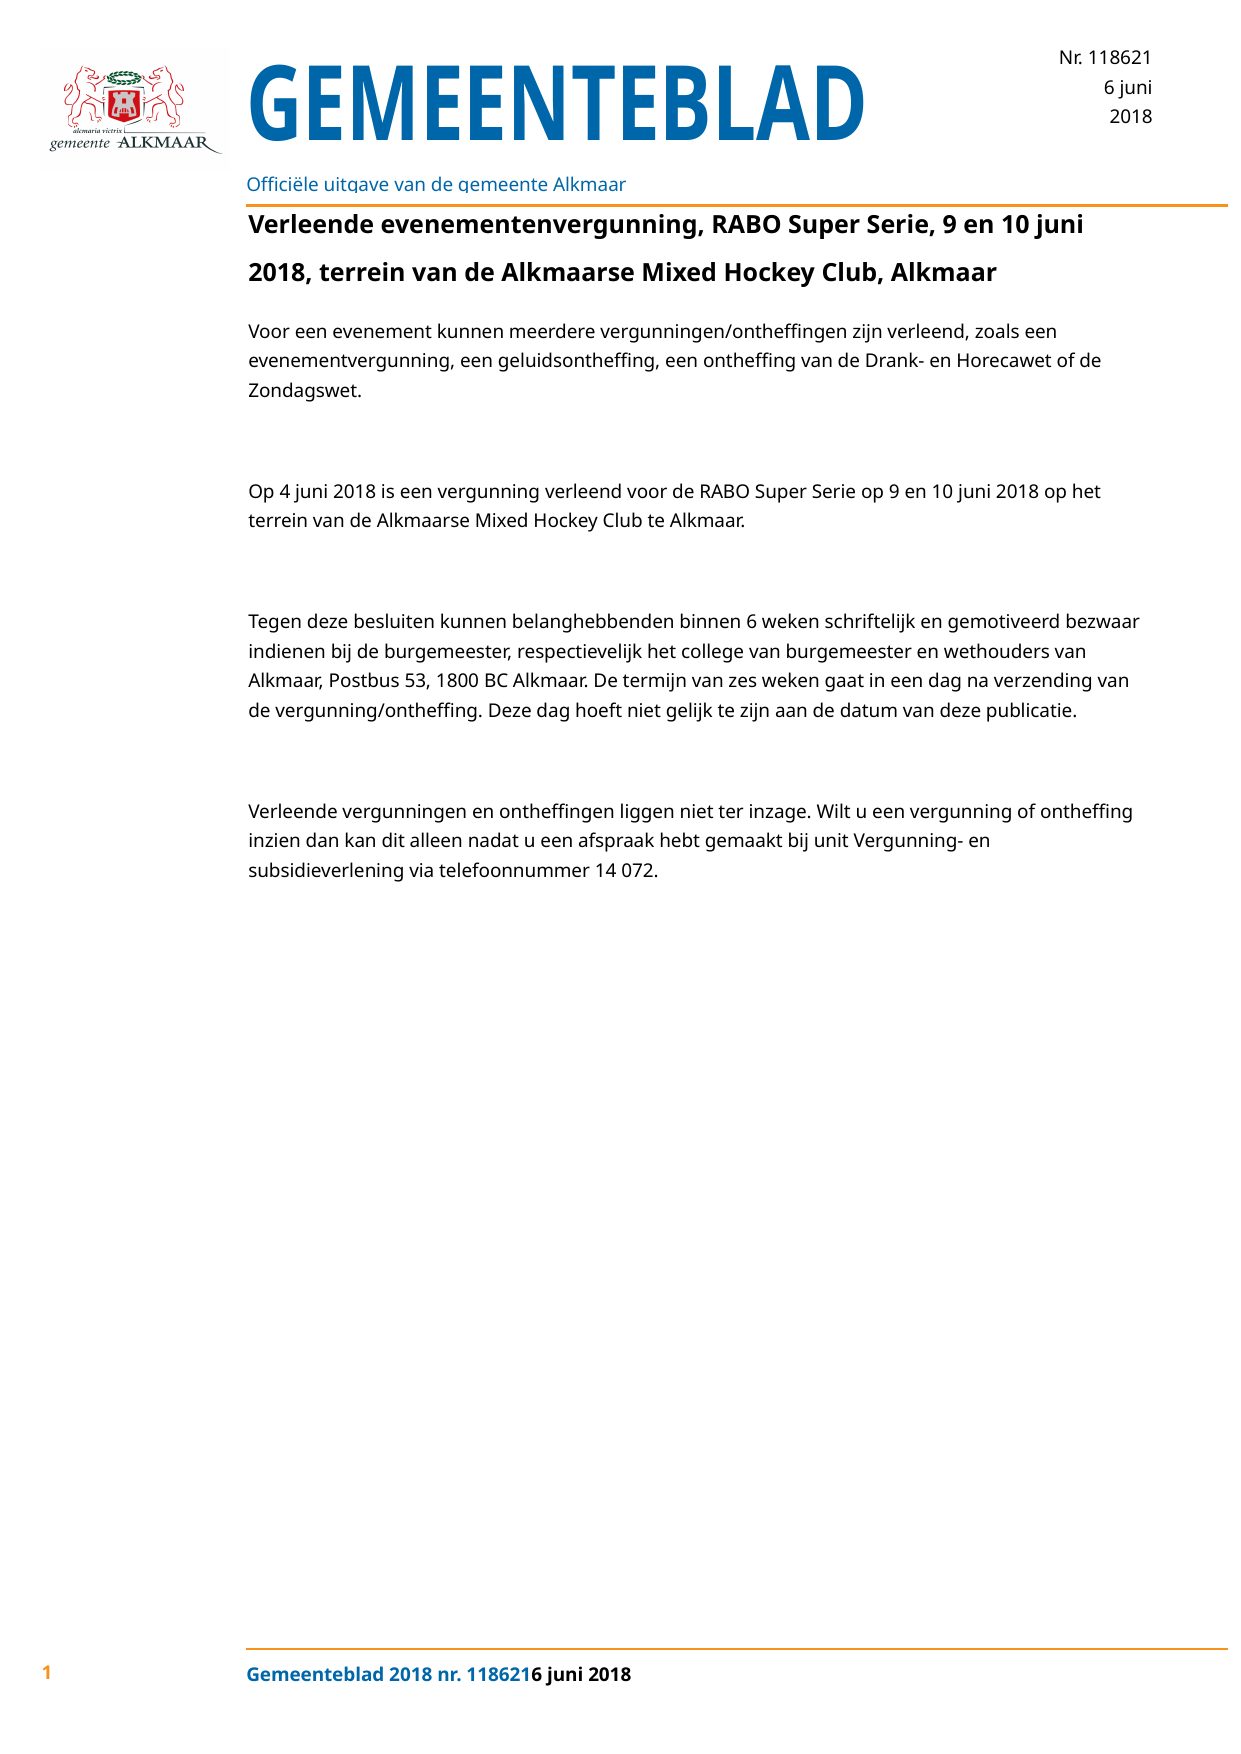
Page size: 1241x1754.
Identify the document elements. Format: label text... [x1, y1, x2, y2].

text Verleende vergunningen en ontheffingen liggen niet ter inzage. Wilt u een vergunning of ontheffing inzien dan kan dit alleen nadat u een afspraak hebt gemaakt bij unit Vergunning- en subsidieverlening via telefoonnummer 14 072. [248, 798, 1152, 883]
text Op 4 juni 2018 is een vergunning verleend voor de RABO Super Serie op 9 en 10 juni 2018 op het terrein van de Alkmaarse Mixed Hockey Club te Alkmaar. [248, 478, 1152, 533]
text Verleende evenementenvergunning, RABO Super Serie, 9 en 10 juni 2018, terrein van de Alkmaarse Mixed Hockey Club, Alkmaar [248, 207, 1152, 288]
text Voor een evenement kunnen meerdere vergunningen/ontheffingen zijn verleend, zoals een evenementvergunning, een geluidsontheffing, een ontheffing van de Drank- en Horecawet of de Zondagswet. [248, 318, 1152, 403]
text Tegen deze besluiten kunnen belanghebbenden binnen 6 weken schriftelijk en gemotiveerd bezwaar indienen bij de burgemeester, respectievelijk het college van burgemeester en wethouders van Alkmaar, Postbus 53, 1800 BC Alkmaar. De termijn van zes weken gaat in een dag na verzending van de vergunning/ontheffing. Deze dag hoeft niet gelijk te zijn aan de datum van deze publicatie. [248, 608, 1152, 723]
picture [41, 47, 231, 172]
